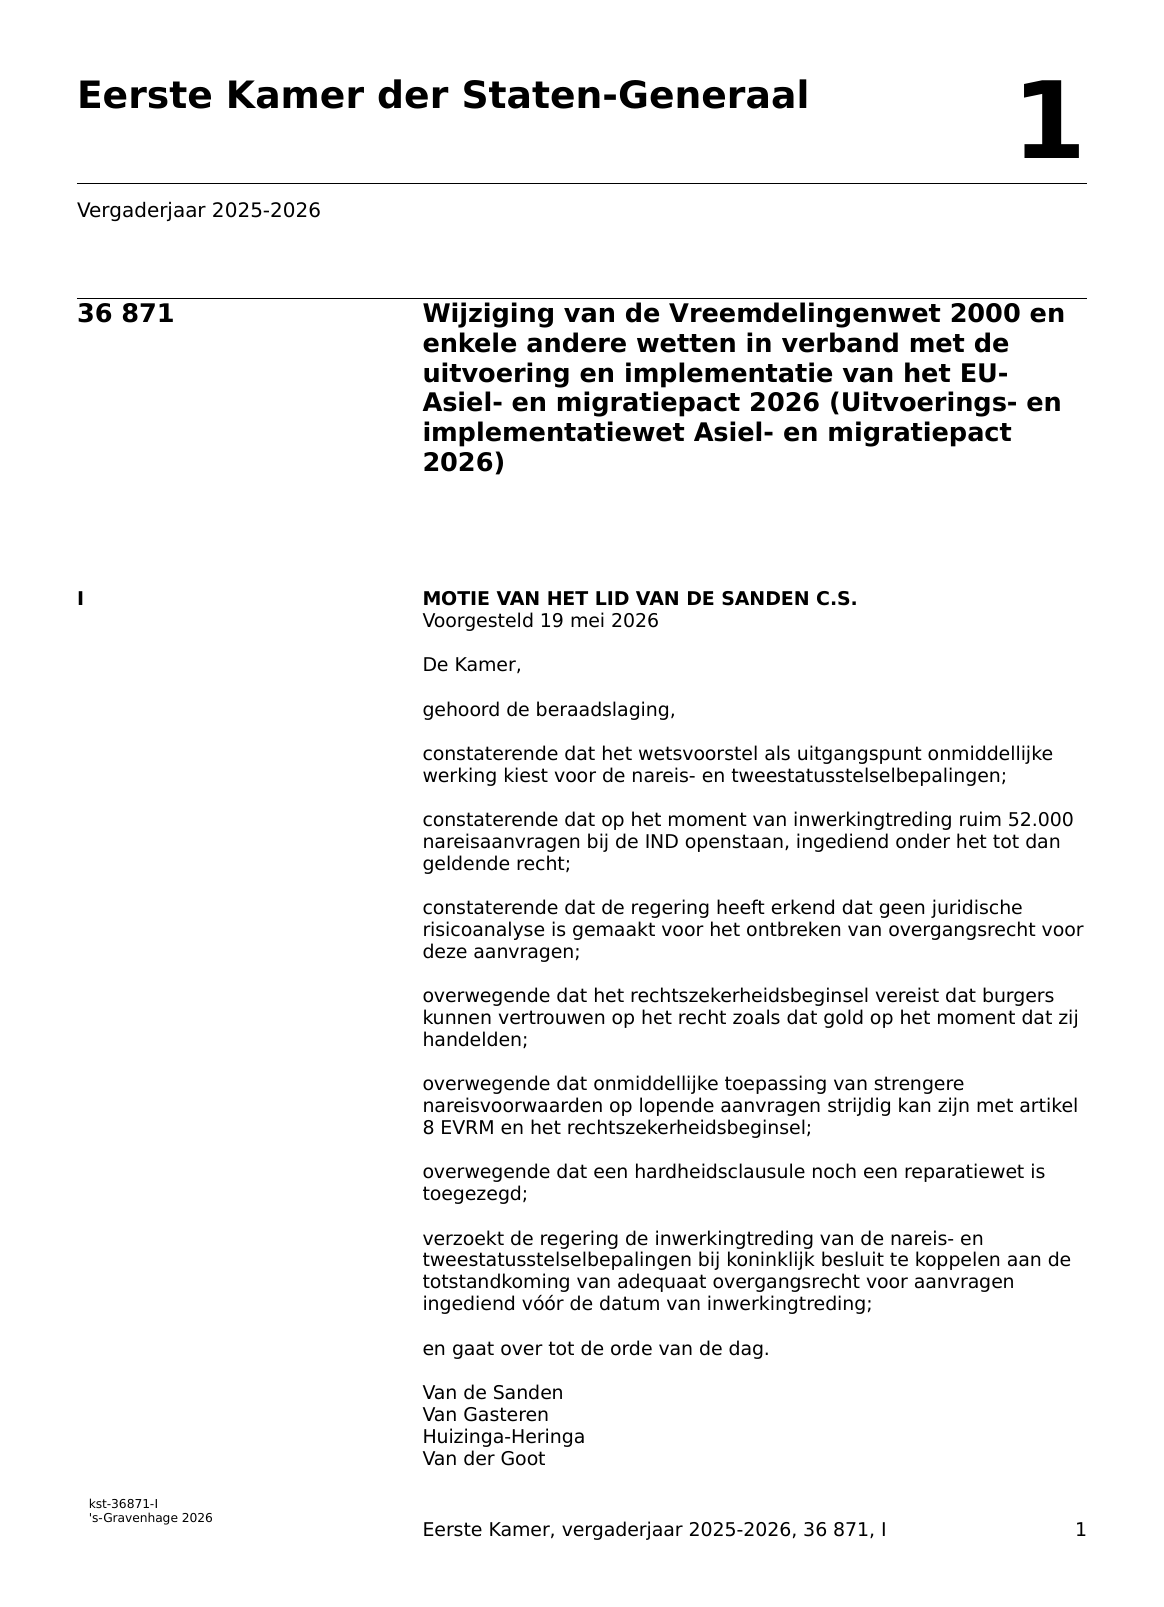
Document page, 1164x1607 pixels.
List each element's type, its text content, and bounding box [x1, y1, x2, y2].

subtitle 36 871 Wijziging van de Vreemdelingenwet 2000 en enkele andere wetten in verband met de uitvoering en implementatie van het EU-Asiel- en migratiepact 2026 (Uitvoerings- en implementatiewet Asiel- en migratiepact 2026) [77, 299, 1087, 477]
text gehoord de beraadslaging, [422, 698, 1087, 720]
text verzoekt de regering de inwerkingtreding van de nareis- en tweestatusstelselbepalingen bij koninklijk besluit te koppelen aan de totstandkoming van adequaat overgangsrecht voor aanvragen ingediend vóór de datum van inwerkingtreding; [422, 1227, 1087, 1315]
text constaterende dat de regering heeft erkend dat geen juridische risicoanalyse is gemaakt voor het ontbreken van overgangsrecht voor deze aanvragen; [422, 897, 1087, 963]
text Van de Sanden [422, 1382, 1087, 1404]
text Voorgesteld 19 mei 2026 [422, 610, 1087, 632]
text Huizinga-Heringa [422, 1426, 1087, 1448]
text 's-Gravenhage 2026 [88, 1511, 323, 1525]
subtitle I MOTIE VAN HET LID VAN DE SANDEN C.S. [77, 588, 1087, 610]
text overwegende dat een hardheidsclausule noch een reparatiewet is toegezegd; [422, 1161, 1087, 1205]
table_cell Vergaderjaar 2025-2026 [77, 184, 1087, 298]
text overwegende dat onmiddellijke toepassing van strengere nareisvoorwaarden op lopende aanvragen strijdig kan zijn met artikel 8 EVRM en het rechtszekerheidsbeginsel; [422, 1073, 1087, 1139]
text kst-36871-I [88, 1497, 323, 1511]
table_header 1 [886, 59, 1087, 183]
table_header Eerste Kamer der Staten-Generaal [77, 59, 886, 183]
text Van Gasteren [422, 1404, 1087, 1426]
text overwegende dat het rechtszekerheidsbeginsel vereist dat burgers kunnen vertrouwen op het recht zoals dat gold op het moment dat zij handelden; [422, 985, 1087, 1051]
text Van der Goot [422, 1448, 1087, 1469]
text De Kamer, [422, 654, 1087, 676]
text constaterende dat het wetsvoorstel als uitgangspunt onmiddellijke werking kiest voor de nareis- en tweestatusstelselbepalingen; [422, 743, 1087, 787]
text en gaat over tot de orde van de dag. [422, 1337, 1087, 1359]
text constaterende dat op het moment van inwerkingtreding ruim 52.000 nareisaanvragen bij de IND openstaan, ingediend onder het tot dan geldende recht; [422, 809, 1087, 875]
